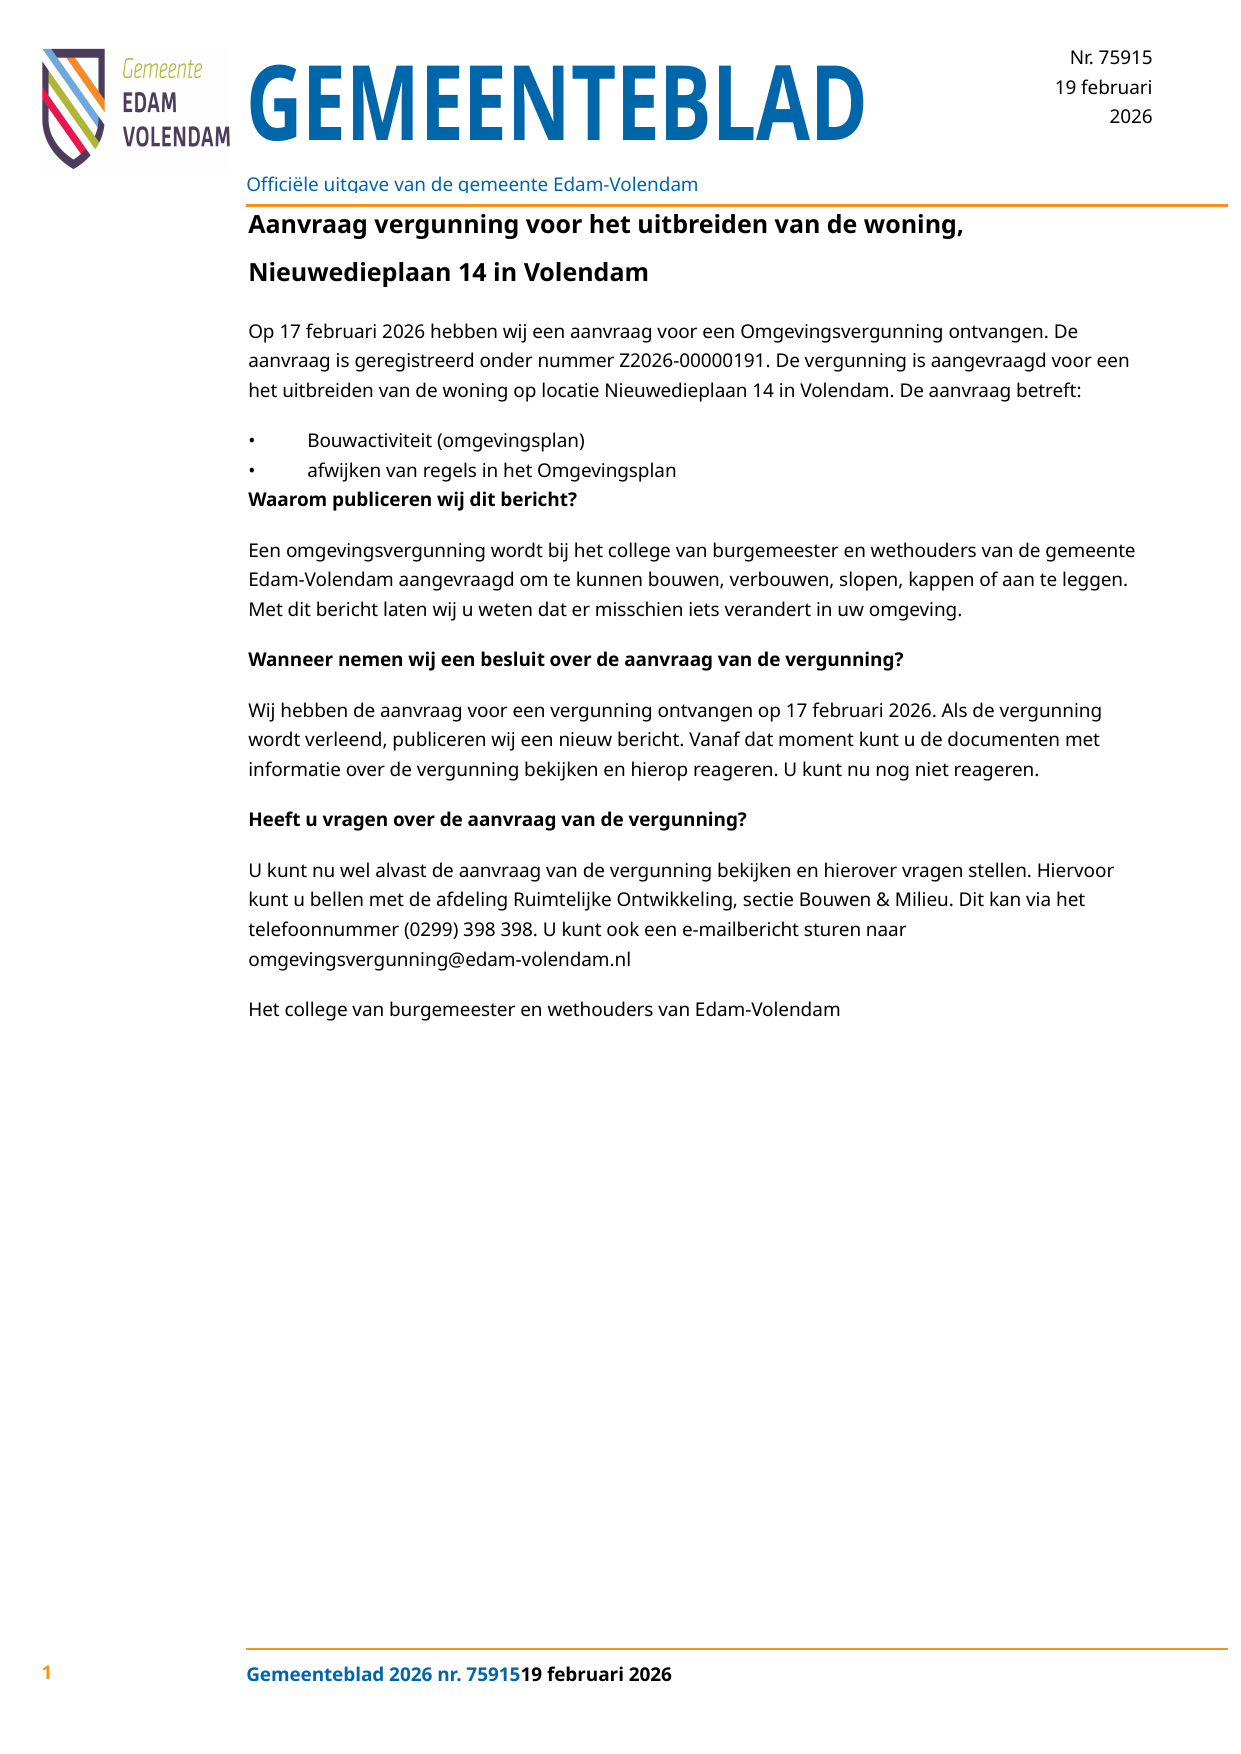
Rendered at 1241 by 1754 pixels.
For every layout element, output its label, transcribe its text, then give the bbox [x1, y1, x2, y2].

text Waarom publiceren wij dit bericht? [248, 487, 1152, 512]
text Wanneer nemen wij een besluit over de aanvraag van de vergunning? [248, 647, 1152, 672]
list afwijken van regels in het Omgevingsplan [248, 457, 1152, 483]
text Het college van burgemeester en wethouders van Edam-Volendam [248, 996, 1152, 1022]
text Aanvraag vergunning voor het uitbreiden van de woning, Nieuwedieplaan 14 in Volendam [248, 207, 1152, 288]
picture [41, 47, 231, 172]
text U kunt nu wel alvast de aanvraag van de vergunning bekijken en hierover vragen stellen. Hiervoor kunt u bellen met de afdeling Ruimtelijke Ontwikkeling, sectie Bouwen & Milieu. Dit kan via het telefoonnummer (0299) 398 398. U kunt ook een e-mailbericht sturen naar omgevingsvergunning@edam-volendam.nl [248, 857, 1152, 972]
text Heeft u vragen over de aanvraag van de vergunning? [248, 807, 1152, 832]
list Bouwactiviteit (omgevingsplan) [248, 427, 1152, 453]
text Op 17 februari 2026 hebben wij een aanvraag voor een Omgevingsvergunning ontvangen. De aanvraag is geregistreerd onder nummer Z2026-00000191. De vergunning is aangevraagd voor een het uitbreiden van de woning op locatie Nieuwedieplaan 14 in Volendam. De aanvraag betreft: [248, 318, 1152, 403]
text Wij hebben de aanvraag voor een vergunning ontvangen op 17 februari 2026. Als de vergunning wordt verleend, publiceren wij een nieuw bericht. Vanaf dat moment kunt u de documenten met informatie over de vergunning bekijken en hierop reageren. U kunt nu nog niet reageren. [248, 697, 1152, 782]
text Een omgevingsvergunning wordt bij het college van burgemeester en wethouders van de gemeente Edam-Volendam aangevraagd om te kunnen bouwen, verbouwen, slopen, kappen of aan te leggen. Met dit bericht laten wij u weten dat er misschien iets verandert in uw omgeving. [248, 537, 1152, 622]
